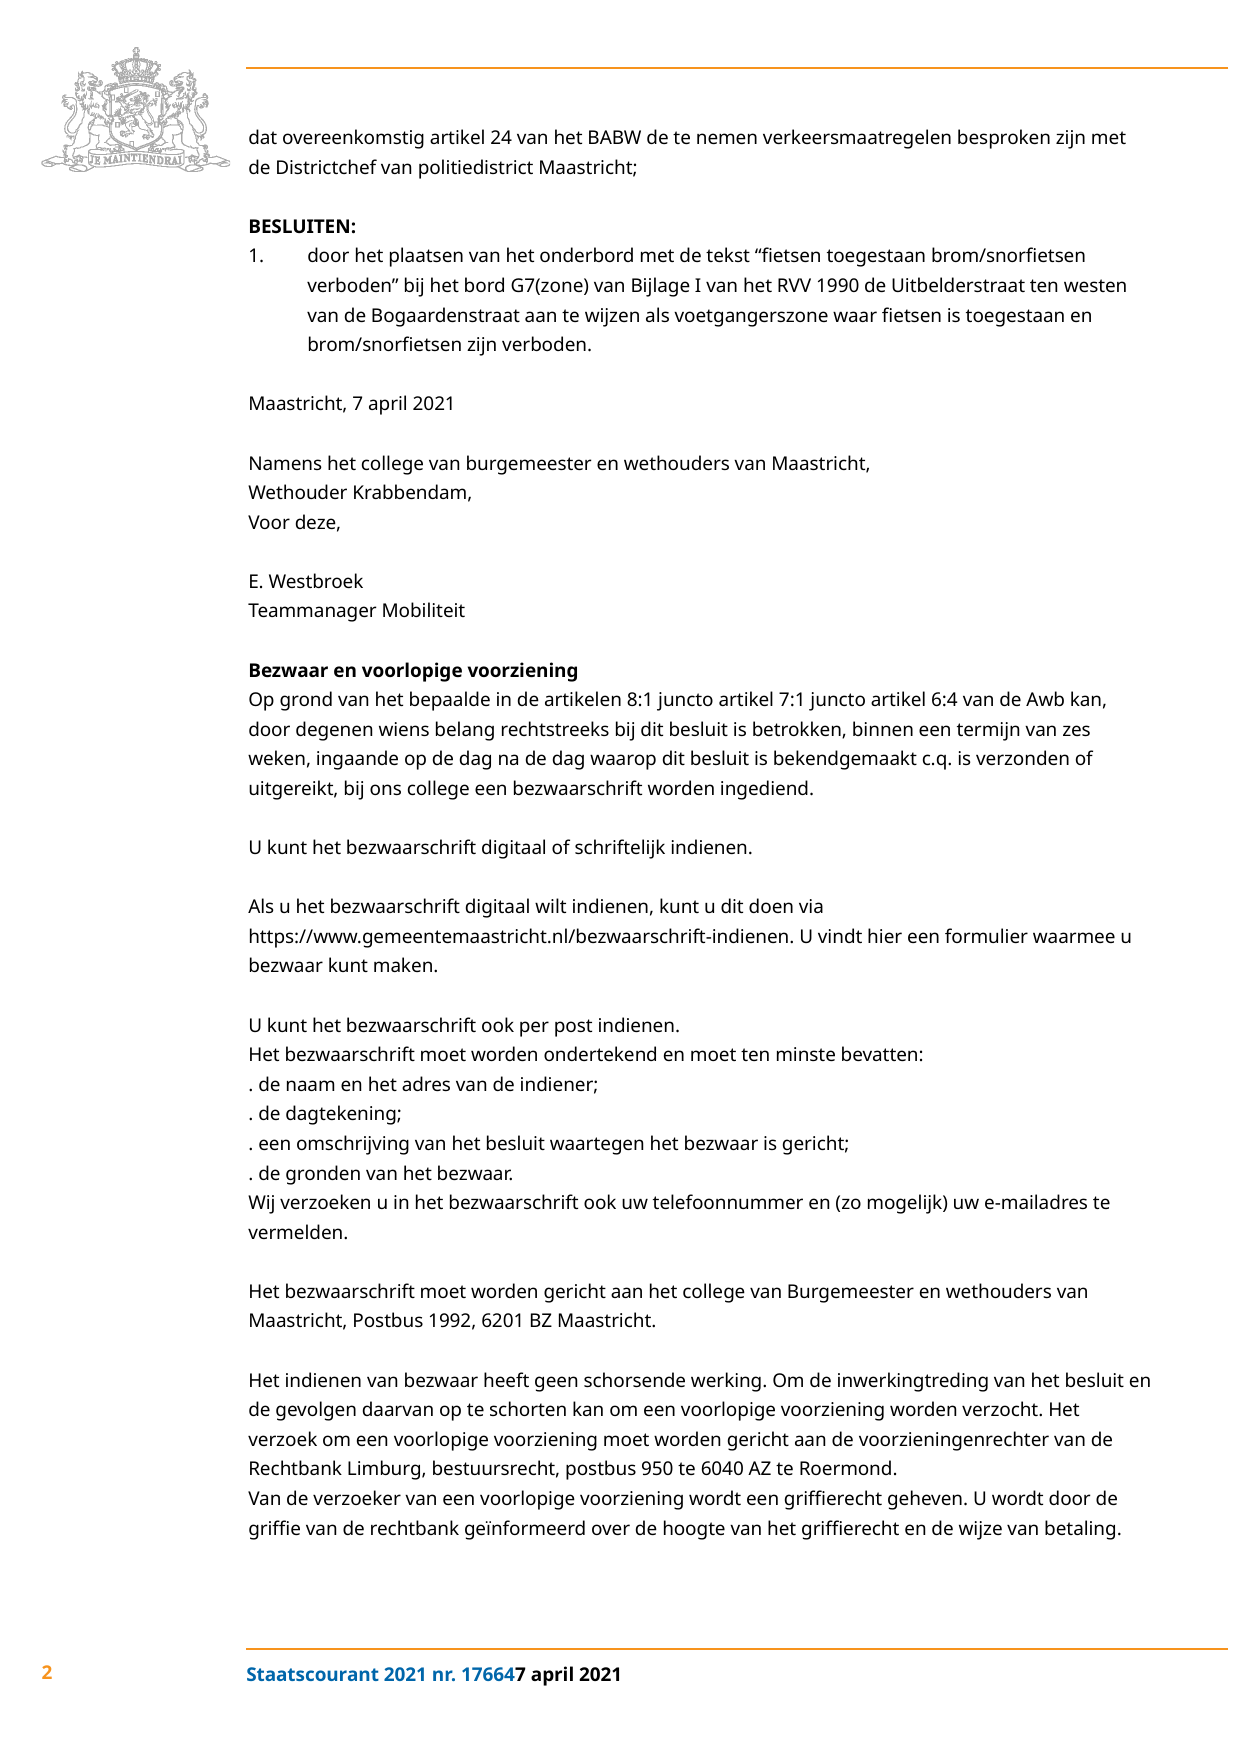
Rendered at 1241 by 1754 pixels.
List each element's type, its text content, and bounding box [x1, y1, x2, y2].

text E. Westbroek [248, 568, 1152, 594]
text Teammanager Mobiliteit [248, 598, 1152, 623]
text . de gronden van het bezwaar. [248, 1160, 1152, 1186]
text Het indienen van bezwaar heeft geen schorsende werking. Om de inwerkingtreding van het besluit en de gevolgen daarvan op te schorten kan om een voorlopige voorziening worden verzocht. Het verzoek om een voorlopige voorziening moet worden gericht aan de voorzieningenrechter van de Rechtbank Limburg, bestuursrecht, postbus 950 te 6040 AZ te Roermond. [248, 1367, 1152, 1481]
text BESLUITEN: [248, 213, 1152, 239]
text Maastricht, 7 april 2021 [248, 391, 1152, 416]
text Als u het bezwaarschrift digitaal wilt indienen, kunt u dit doen via https://www.gemeentemaastricht.nl/bezwaarschrift-indienen. U vindt hier een formulier waarmee u bezwaar kunt maken. [248, 893, 1152, 978]
text . de dagtekening; [248, 1101, 1152, 1126]
text Op grond van het bepaalde in de artikelen 8:1 juncto artikel 7:1 juncto artikel 6:4 van de Awb kan, door degenen wiens belang rechtstreeks bij dit besluit is betrokken, binnen een termijn van zes weken, ingaande op de dag na de dag waarop dit besluit is bekendgemaakt c.q. is verzonden of uitgereikt, bij ons college een bezwaarschrift worden ingediend. [248, 686, 1152, 801]
picture [41, 47, 231, 172]
text U kunt het bezwaarschrift digitaal of schriftelijk indienen. [248, 834, 1152, 860]
text Voor deze, [248, 509, 1152, 535]
text Wethouder Krabbendam, [248, 479, 1152, 505]
list door het plaatsen van het onderbord met de tekst “fietsen toegestaan brom/snorfietsen verboden” bij het bord G7(zone) van Bijlage I van het RVV 1990 de Uitbelderstraat ten westen van de Bogaardenstraat aan te wijzen als voetgangerszone waar fietsen is toegestaan en brom/snorfietsen zijn verboden. [248, 243, 1152, 357]
text . een omschrijving van het besluit waartegen het bezwaar is gericht; [248, 1130, 1152, 1156]
text U kunt het bezwaarschrift ook per post indienen. [248, 1012, 1152, 1038]
text Het bezwaarschrift moet worden ondertekend en moet ten minste bevatten: [248, 1041, 1152, 1067]
text Het bezwaarschrift moet worden gericht aan het college van Burgemeester en wethouders van Maastricht, Postbus 1992, 6201 BZ Maastricht. [248, 1278, 1152, 1333]
text Namens het college van burgemeester en wethouders van Maastricht, [248, 450, 1152, 476]
text Van de verzoeker van een voorlopige voorziening wordt een griffierecht geheven. U wordt door de griffie van de rechtbank geïnformeerd over de hoogte van het griffierecht en de wijze van betaling. [248, 1485, 1152, 1541]
text Bezwaar en voorlopige voorziening [248, 657, 1152, 683]
text Wij verzoeken u in het bezwaarschrift ook uw telefoonnummer en (zo mogelijk) uw e-mailadres te vermelden. [248, 1189, 1152, 1245]
text . de naam en het adres van de indiener; [248, 1071, 1152, 1097]
text dat overeenkomstig artikel 24 van het BABW de te nemen verkeersmaatregelen besproken zijn met de Districtchef van politiedistrict Maastricht; [248, 124, 1152, 180]
